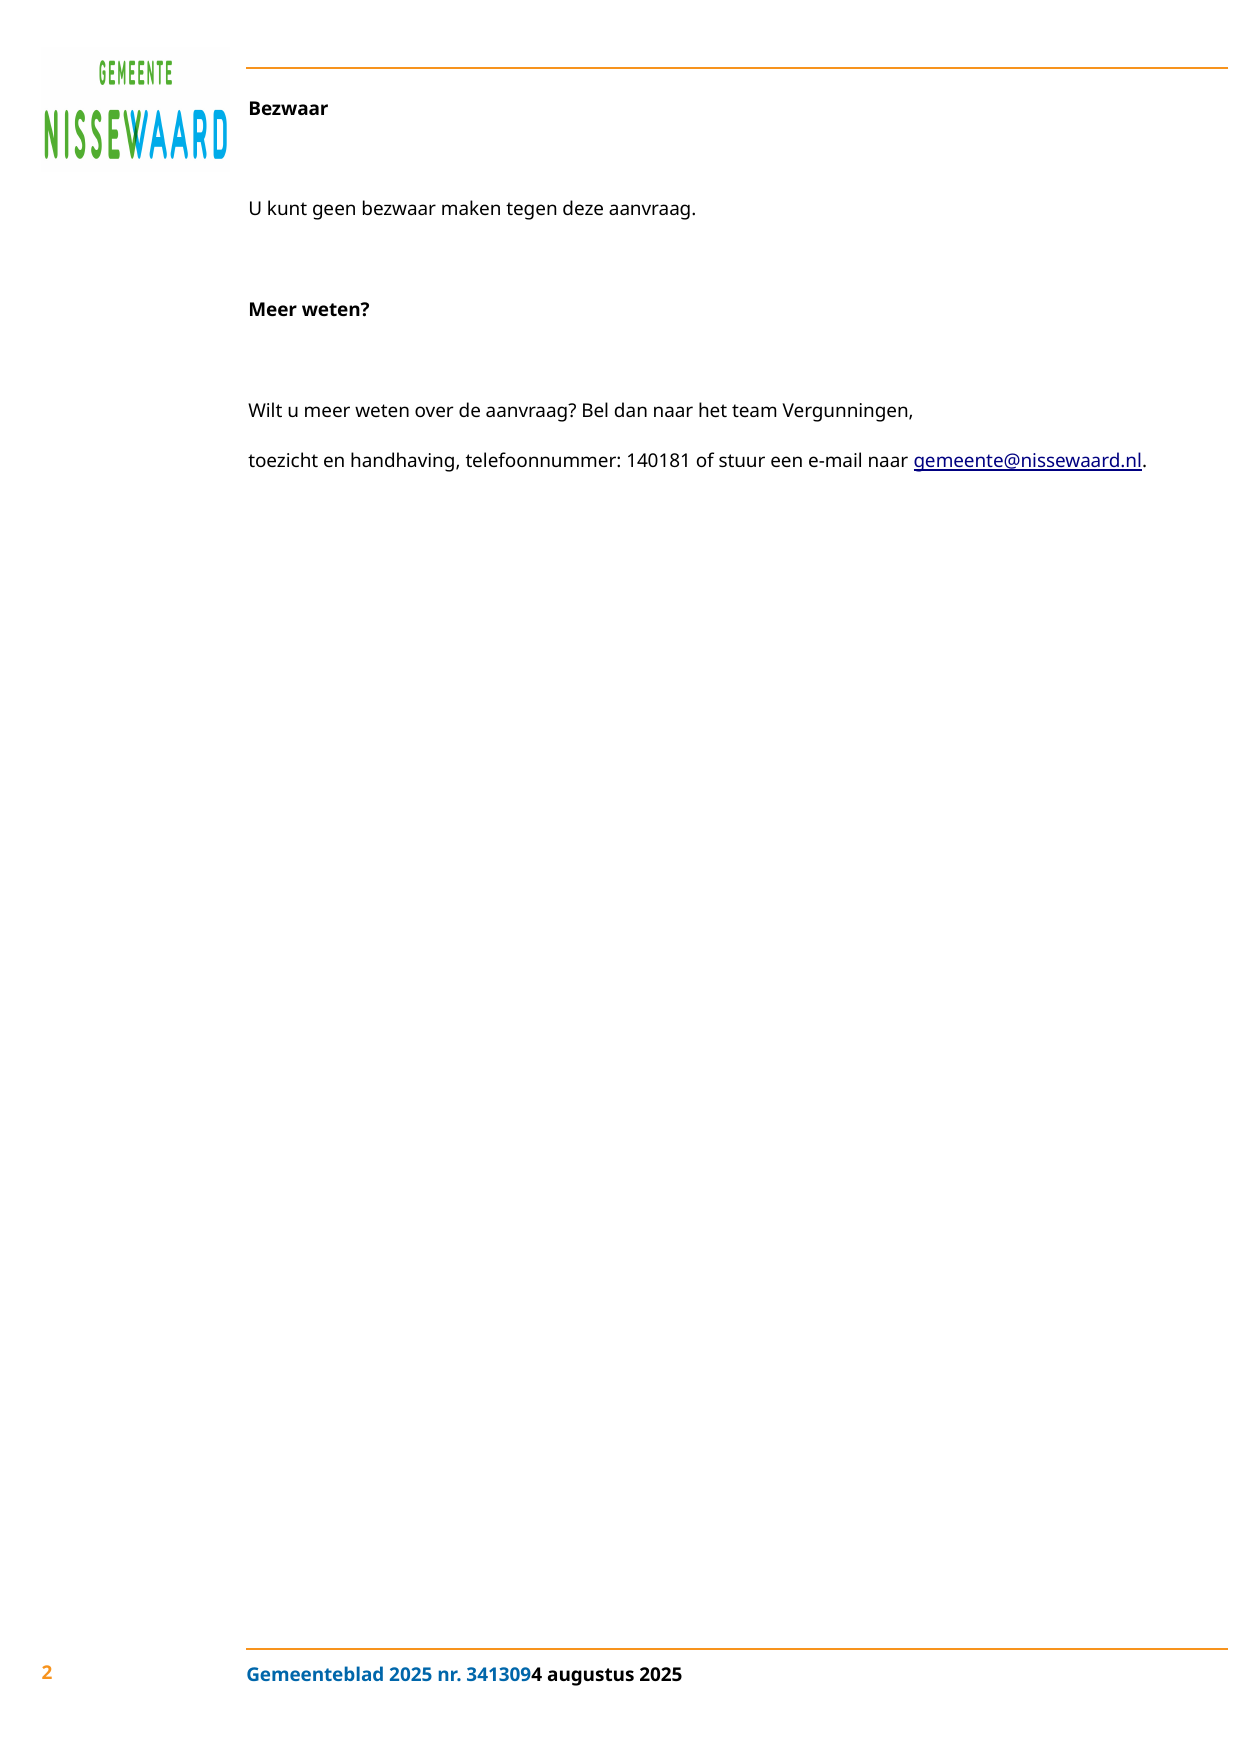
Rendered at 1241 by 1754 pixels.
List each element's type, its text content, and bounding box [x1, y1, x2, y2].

text Wilt u meer weten over de aanvraag? Bel dan naar het team Vergunningen, [248, 397, 1152, 423]
text toezicht en handhaving, telefoonnummer: 140181 of stuur een e-mail naar gemeente@nissewaard.nl. [248, 448, 1152, 473]
picture [41, 47, 231, 172]
text Bezwaar [248, 95, 1152, 121]
text Meer weten? [248, 296, 1152, 322]
text U kunt geen bezwaar maken tegen deze aanvraag. [248, 196, 1152, 221]
